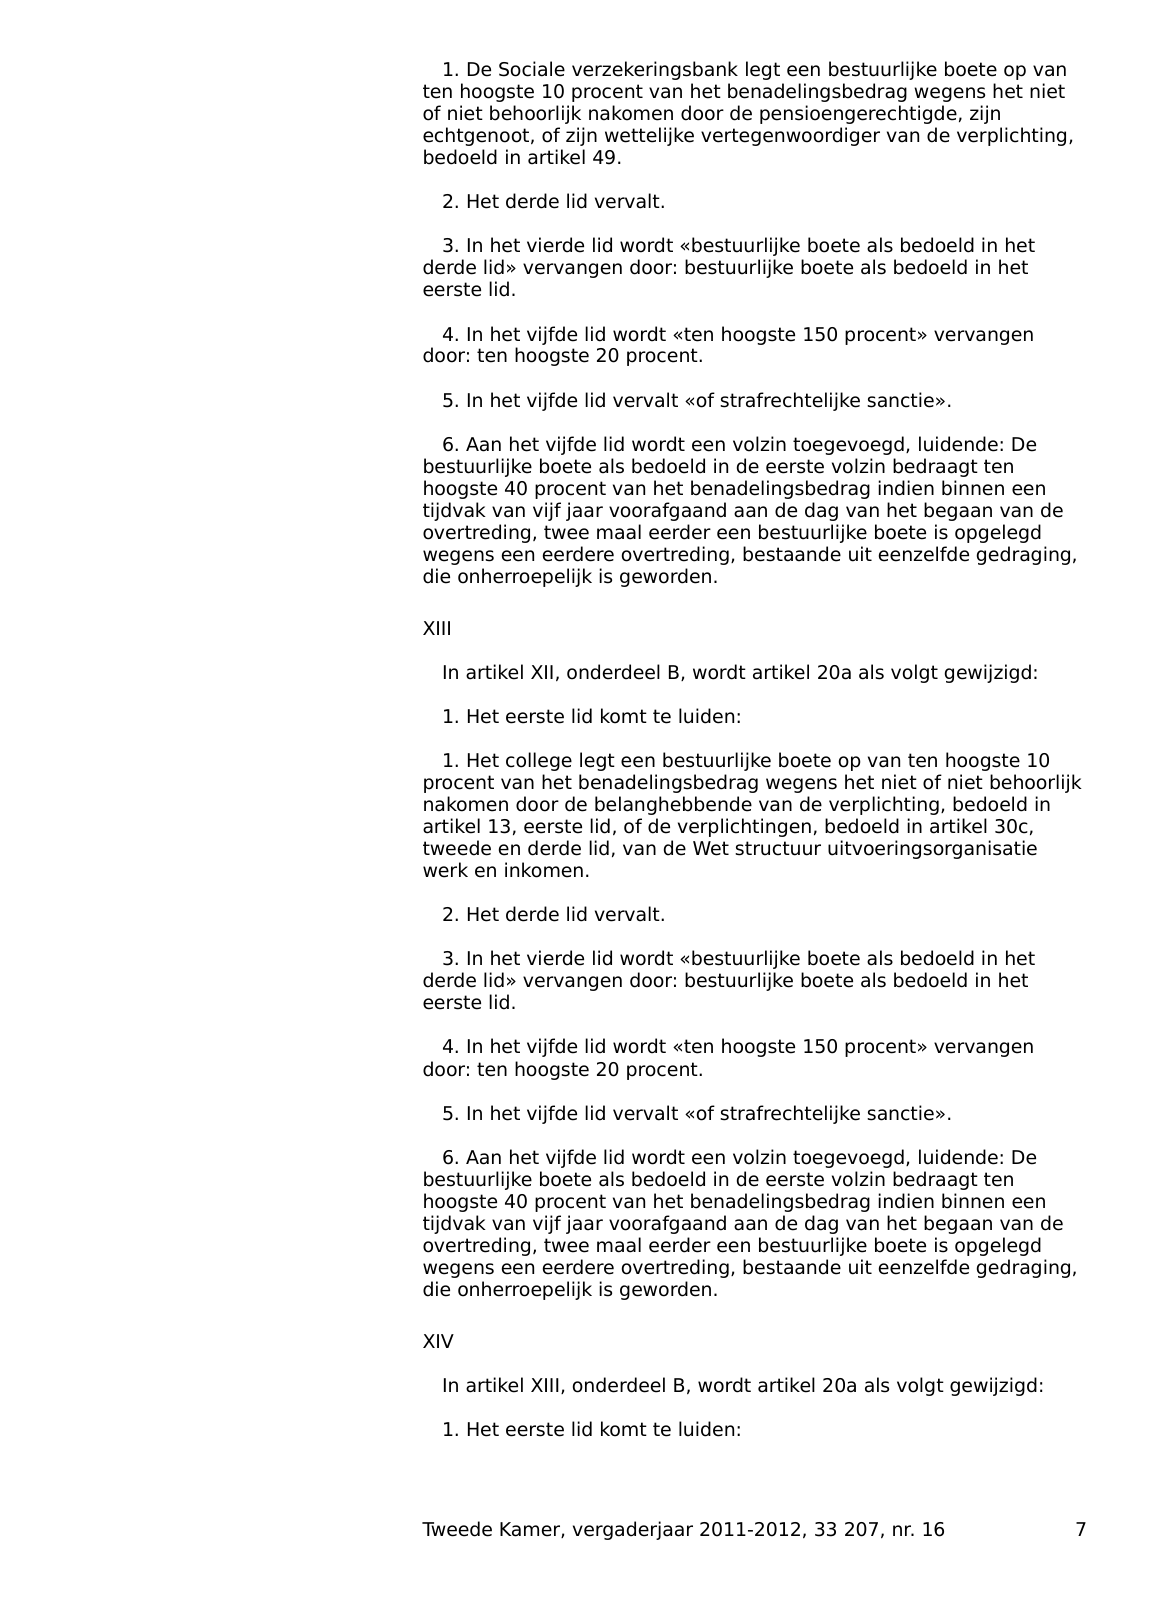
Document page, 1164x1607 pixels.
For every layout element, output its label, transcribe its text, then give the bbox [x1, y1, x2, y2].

text 2. Het derde lid vervalt. [422, 904, 1087, 926]
text 4. In het vijfde lid wordt «ten hoogste 150 procent» vervangen door: ten hoogste 20 procent. [422, 1036, 1087, 1080]
text 3. In het vierde lid wordt «bestuurlijke boete als bedoeld in het derde lid» vervangen door: bestuurlijke boete als bedoeld in het eerste lid. [422, 235, 1087, 301]
text 1. Het eerste lid komt te luiden: [422, 706, 1087, 728]
text 6. Aan het vijfde lid wordt een volzin toegevoegd, luidende: De bestuurlijke boete als bedoeld in de eerste volzin bedraagt ten hoogste 40 procent van het benadelingsbedrag indien binnen een tijdvak van vijf jaar voorafgaand aan de dag van het begaan van de overtreding, twee maal eerder een bestuurlijke boete is opgelegd wegens een eerdere overtreding, bestaande uit eenzelfde gedraging, die onherroepelijk is geworden. [422, 1147, 1087, 1301]
text 5. In het vijfde lid vervalt «of strafrechtelijke sanctie». [422, 1103, 1087, 1124]
text 1. De Sociale verzekeringsbank legt een bestuurlijke boete op van ten hoogste 10 procent van het benadelingsbedrag wegens het niet of niet behoorlijk nakomen door de pensioengerechtigde, zijn echtgenoot, of zijn wettelijke vertegenwoordiger van de verplichting, bedoeld in artikel 49. [422, 59, 1087, 169]
text 4. In het vijfde lid wordt «ten hoogste 150 procent» vervangen door: ten hoogste 20 procent. [422, 323, 1087, 367]
text In artikel XIII, onderdeel B, wordt artikel 20a als volgt gewijzigd: [422, 1375, 1087, 1397]
text 2. Het derde lid vervalt. [422, 191, 1087, 213]
text 3. In het vierde lid wordt «bestuurlijke boete als bedoeld in het derde lid» vervangen door: bestuurlijke boete als bedoeld in het eerste lid. [422, 948, 1087, 1014]
subtitle XIV [422, 1331, 1087, 1353]
text 1. Het college legt een bestuurlijke boete op van ten hoogste 10 procent van het benadelingsbedrag wegens het niet of niet behoorlijk nakomen door de belanghebbende van de verplichting, bedoeld in artikel 13, eerste lid, of de verplichtingen, bedoeld in artikel 30c, tweede en derde lid, van de Wet structuur uitvoeringsorganisatie werk en inkomen. [422, 750, 1087, 882]
text 6. Aan het vijfde lid wordt een volzin toegevoegd, luidende: De bestuurlijke boete als bedoeld in de eerste volzin bedraagt ten hoogste 40 procent van het benadelingsbedrag indien binnen een tijdvak van vijf jaar voorafgaand aan de dag van het begaan van de overtreding, twee maal eerder een bestuurlijke boete is opgelegd wegens een eerdere overtreding, bestaande uit eenzelfde gedraging, die onherroepelijk is geworden. [422, 434, 1087, 588]
text In artikel XII, onderdeel B, wordt artikel 20a als volgt gewijzigd: [422, 662, 1087, 684]
text 1. Het eerste lid komt te luiden: [422, 1419, 1087, 1441]
text 5. In het vijfde lid vervalt «of strafrechtelijke sanctie». [422, 389, 1087, 412]
subtitle XIII [422, 618, 1087, 639]
